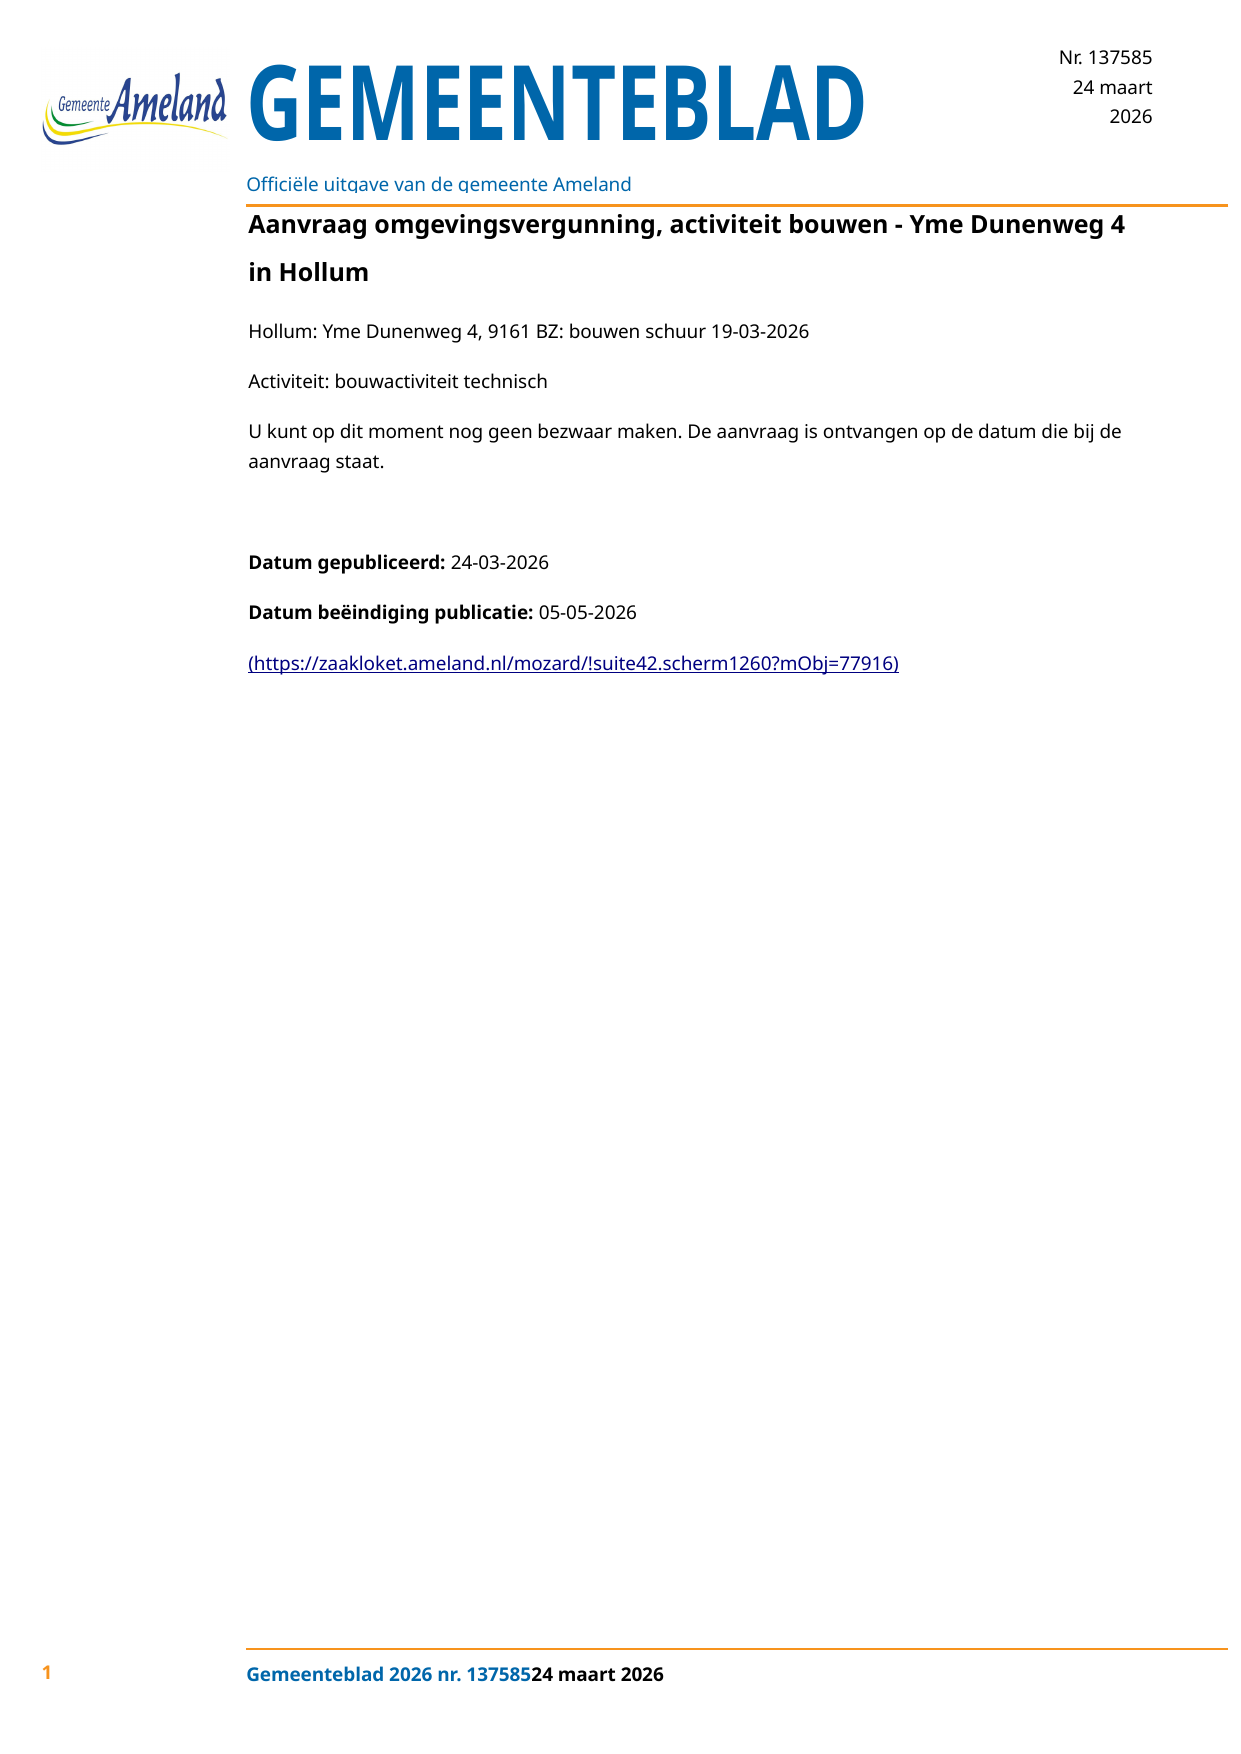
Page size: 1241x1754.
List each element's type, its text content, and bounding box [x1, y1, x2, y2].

text Activiteit: bouwactiviteit technisch [248, 368, 1152, 394]
text Datum beëindiging publicatie: 05-05-2026 [248, 599, 1152, 625]
text Datum gepubliceerd: 24-03-2026 [248, 549, 1152, 575]
picture [41, 47, 231, 172]
text U kunt op dit moment nog geen bezwaar maken. De aanvraag is ontvangen op de datum die bij de aanvraag staat. [248, 419, 1152, 474]
text (https://zaakloket.ameland.nl/mozard/!suite42.scherm1260?mObj=77916) [248, 650, 1152, 676]
text Aanvraag omgevingsvergunning, activiteit bouwen - Yme Dunenweg 4 in Hollum [248, 207, 1152, 288]
text Hollum: Yme Dunenweg 4, 9161 BZ: bouwen schuur 19-03-2026 [248, 318, 1152, 344]
